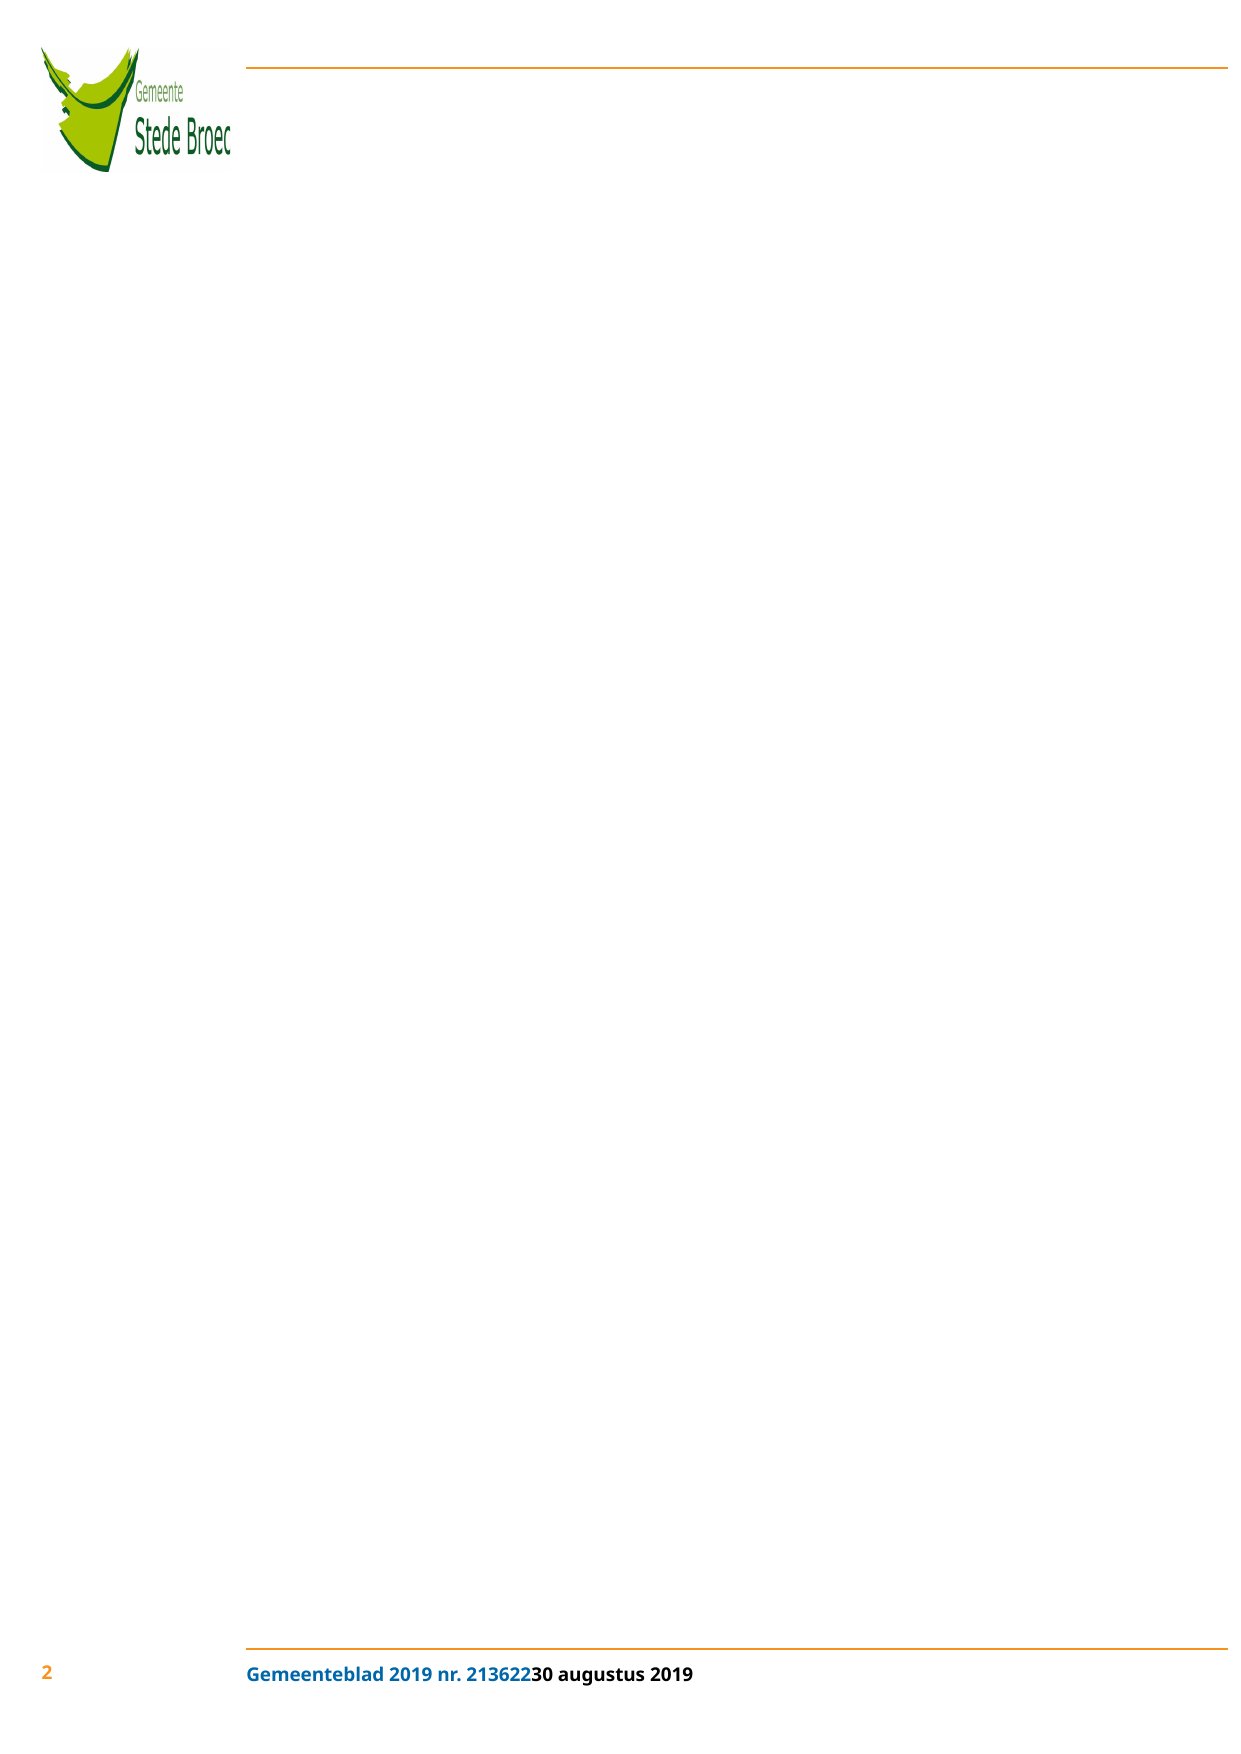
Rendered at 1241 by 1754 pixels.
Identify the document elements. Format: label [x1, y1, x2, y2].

picture [41, 47, 231, 172]
